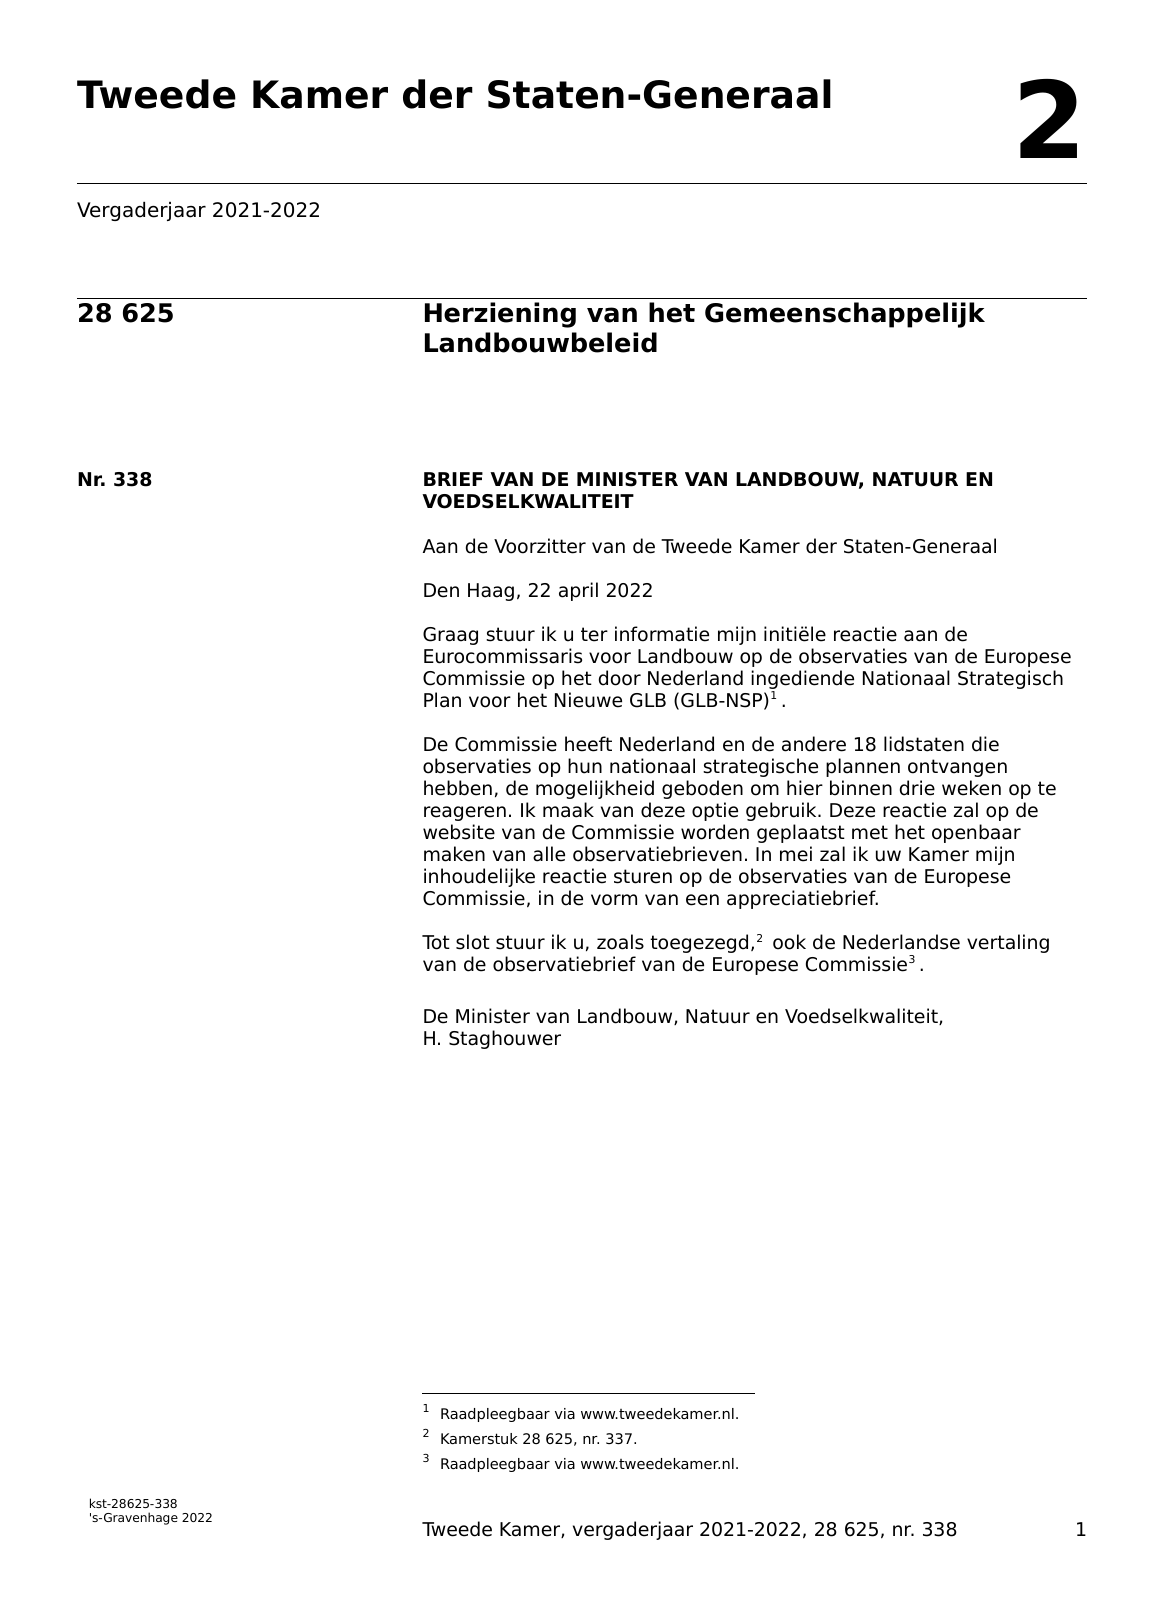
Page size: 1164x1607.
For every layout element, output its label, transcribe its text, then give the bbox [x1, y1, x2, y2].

text Raadpleegbaar via www.tweedekamer.nl. [422, 1452, 1087, 1474]
text Aan de Voorzitter van de Tweede Kamer der Staten-Generaal [422, 536, 1087, 557]
text De Minister van Landbouw, Natuur en Voedselkwaliteit, H. Staghouwer [422, 1006, 1087, 1050]
text Tot slot stuur ik u, zoals toegezegd, ook de Nederlandse vertaling van de observatiebrief van de Europese Commissie. [422, 932, 1087, 976]
table_header 2 [886, 59, 1087, 183]
text De Commissie heeft Nederland en de andere 18 lidstaten die observaties op hun nationaal strategische plannen ontvangen hebben, de mogelijkheid geboden om hier binnen drie weken op te reageren. Ik maak van deze optie gebruik. Deze reactie zal op de website van de Commissie worden geplaatst met het openbaar maken van alle observatiebrieven. In mei zal ik uw Kamer mijn inhoudelijke reactie sturen op de observaties van de Europese Commissie, in de vorm van een appreciatiebrief. [422, 734, 1087, 910]
table_header Tweede Kamer der Staten-Generaal [77, 59, 886, 183]
text Graag stuur ik u ter informatie mijn initiële reactie aan de Eurocommissaris voor Landbouw op de observaties van de Europese Commissie op het door Nederland ingediende Nationaal Strategisch Plan voor het Nieuwe GLB (GLB-NSP). [422, 624, 1087, 712]
text Den Haag, 22 april 2022 [422, 580, 1087, 602]
text kst-28625-338 [88, 1497, 323, 1511]
text 's-Gravenhage 2022 [88, 1511, 323, 1525]
text Kamerstuk 28 625, nr. 337. [422, 1427, 1087, 1449]
subtitle 28 625 Herziening van het Gemeenschappelijk Landbouwbeleid [77, 299, 1087, 358]
subtitle Nr. 338 BRIEF VAN DE MINISTER VAN LANDBOUW, NATUUR EN VOEDSELKWALITEIT [77, 469, 1087, 513]
table_cell Vergaderjaar 2021-2022 [77, 184, 1087, 298]
text Raadpleegbaar via www.tweedekamer.nl. [422, 1402, 1087, 1424]
